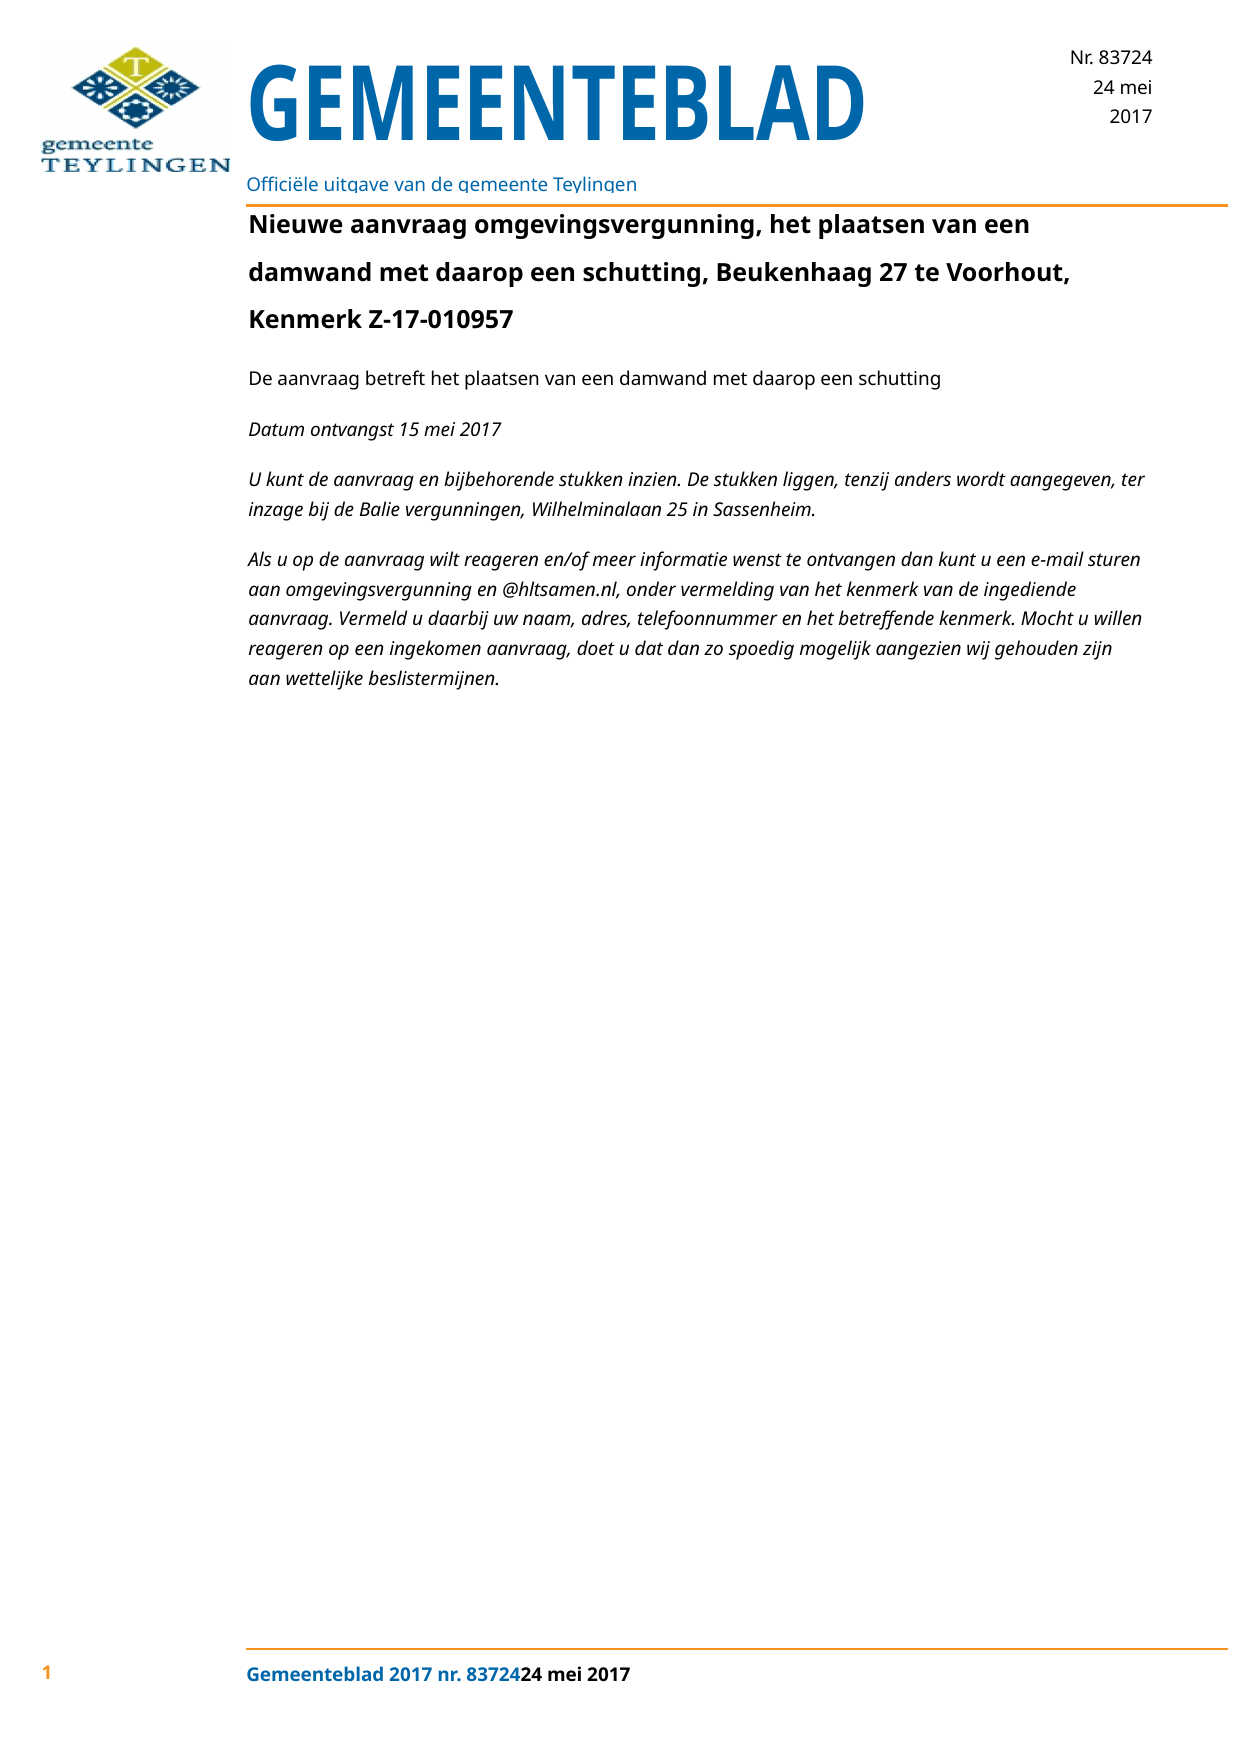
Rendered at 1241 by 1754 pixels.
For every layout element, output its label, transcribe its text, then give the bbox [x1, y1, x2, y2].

text Nieuwe aanvraag omgevingsvergunning, het plaatsen van een damwand met daarop een schutting, Beukenhaag 27 te Voorhout, Kenmerk Z-17-010957 [248, 207, 1152, 336]
text Als u op de aanvraag wilt reageren en/of meer informatie wenst te ontvangen dan kunt u een e-mail sturen aan omgevingsvergunning en @hltsamen.nl, onder vermelding van het kenmerk van de ingediende aanvraag. Vermeld u daarbij uw naam, adres, telefoonnummer en het betreffende kenmerk. Mocht u willen reageren op een ingekomen aanvraag, doet u dat dan zo spoedig mogelijk aangezien wij gehouden zijn aan wettelijke beslistermijnen. [248, 546, 1152, 690]
text De aanvraag betreft het plaatsen van een damwand met daarop een schutting [248, 366, 1152, 391]
text U kunt de aanvraag en bijbehorende stukken inzien. De stukken liggen, tenzij anders wordt aangegeven, ter inzage bij de Balie vergunningen, Wilhelminalaan 25 in Sassenheim. [248, 466, 1152, 522]
picture [41, 47, 231, 172]
text Datum ontvangst 15 mei 2017 [248, 416, 1152, 442]
